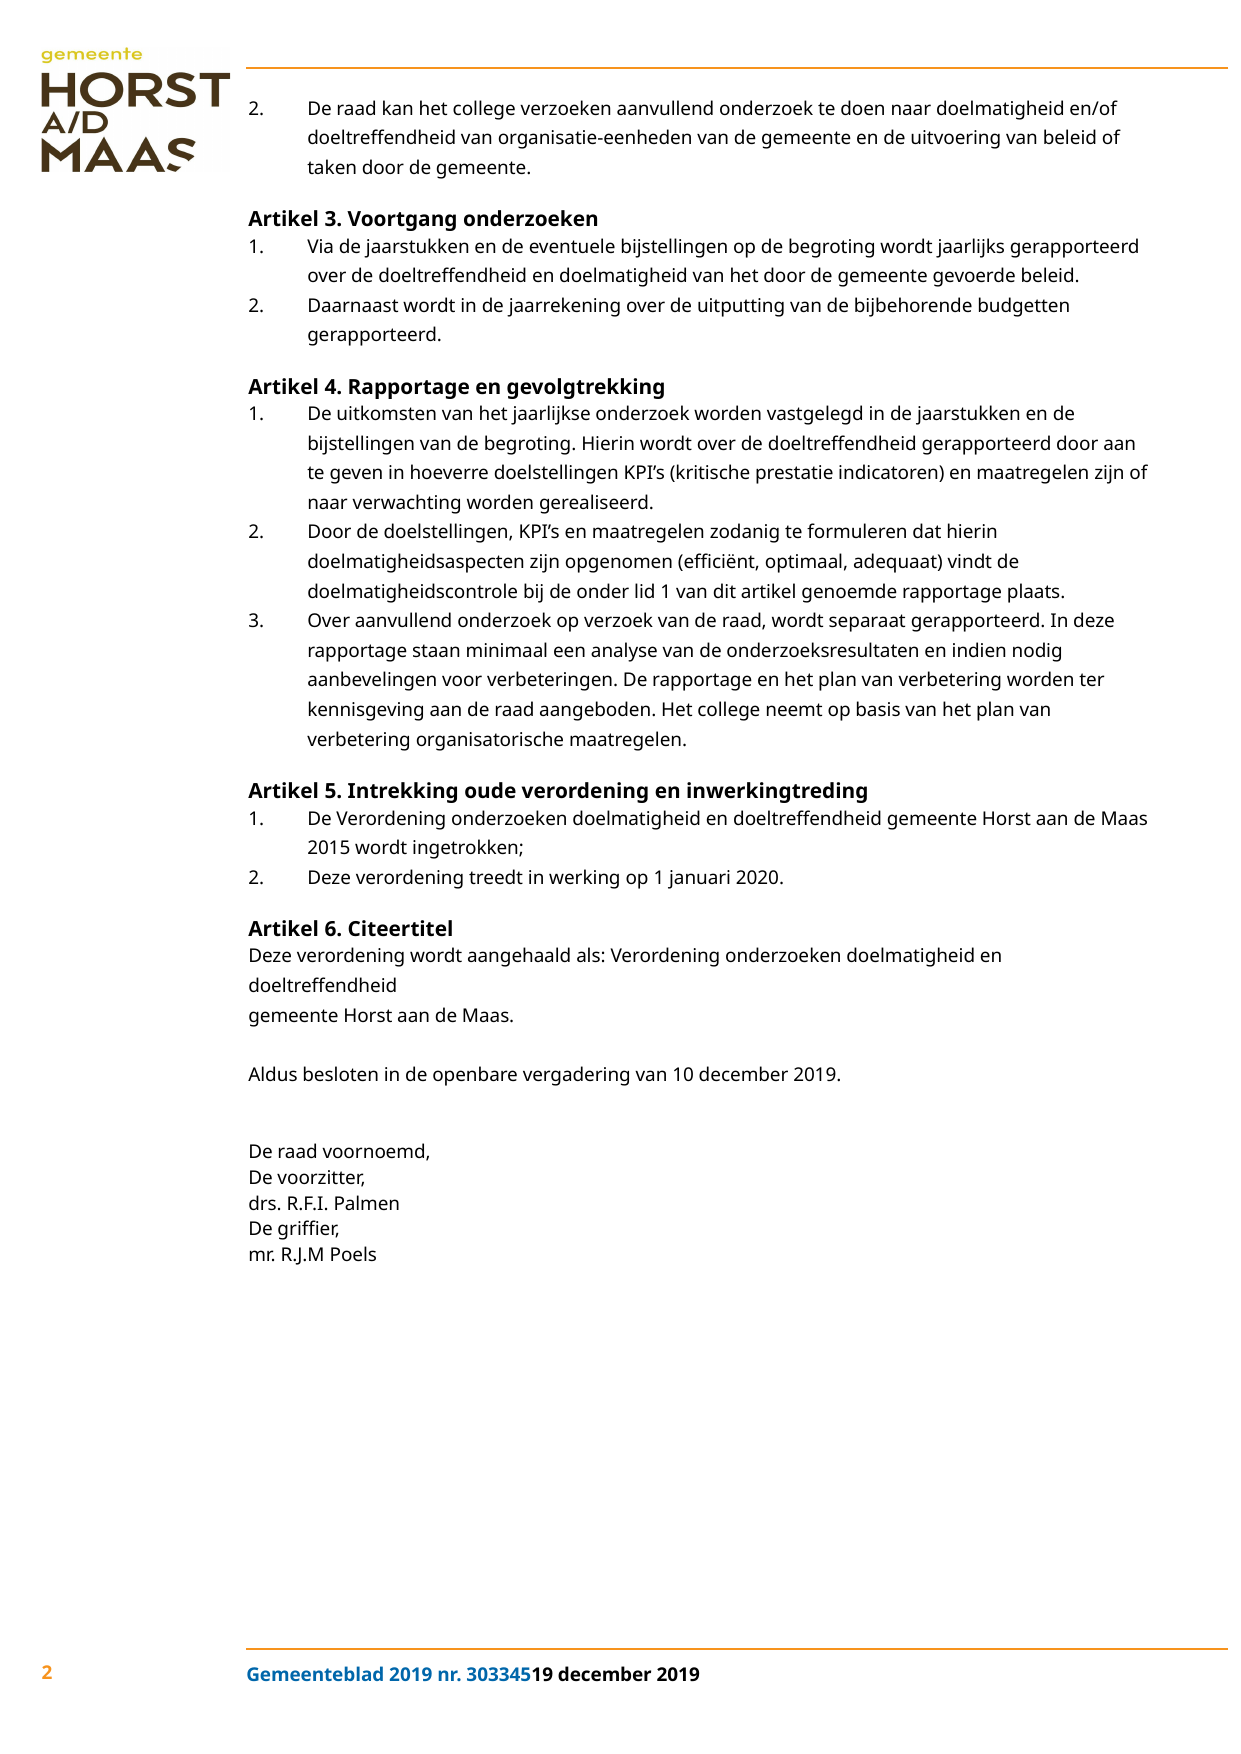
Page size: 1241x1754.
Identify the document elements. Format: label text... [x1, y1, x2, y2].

list Via de jaarstukken en de eventuele bijstellingen op de begroting wordt jaarlijks gerapporteerd over de doeltreffendheid en doelmatigheid van het door de gemeente gevoerde beleid. [248, 233, 1152, 288]
list Over aanvullend onderzoek op verzoek van de raad, wordt separaat gerapporteerd. In deze rapportage staan minimaal een analyse van de onderzoeksresultaten en indien nodig aanbevelingen voor verbeteringen. De rapportage en het plan van verbetering worden ter kennisgeving aan de raad aangeboden. Het college neemt op basis van het plan van verbetering organisatorische maatregelen. [248, 607, 1152, 752]
text Artikel 3. Voortgang onderzoeken [248, 204, 1152, 233]
text Artikel 4. Rapportage en gevolgtrekking [248, 372, 1152, 400]
text Artikel 5. Intrekking oude verordening en inwerkingtreding [248, 776, 1152, 805]
list Deze verordening treedt in werking op 1 januari 2020. [248, 864, 1152, 889]
text De voorzitter, [248, 1164, 1152, 1190]
picture [41, 47, 231, 172]
text Deze verordening wordt aangehaald als: Verordening onderzoeken doelmatigheid en doeltreffendheid [248, 943, 1152, 998]
list De raad kan het college verzoeken aanvullend onderzoek te doen naar doelmatigheid en/of doeltreffendheid van organisatie-eenheden van de gemeente en de uitvoering van beleid of taken door de gemeente. [248, 95, 1152, 180]
list De Verordening onderzoeken doelmatigheid en doeltreffendheid gemeente Horst aan de Maas 2015 wordt ingetrokken; [248, 805, 1152, 860]
list Door de doelstellingen, KPI’s en maatregelen zodanig te formuleren dat hierin doelmatigheidsaspecten zijn opgenomen (efficiënt, optimaal, adequaat) vindt de doelmatigheidscontrole bij de onder lid 1 van dit artikel genoemde rapportage plaats. [248, 519, 1152, 604]
text De griffier, [248, 1215, 1152, 1241]
text Artikel 6. Citeertitel [248, 914, 1152, 943]
text De raad voornoemd, [248, 1138, 1152, 1164]
list Daarnaast wordt in de jaarrekening over de uitputting van de bijbehorende budgetten gerapporteerd. [248, 292, 1152, 347]
text mr. R.J.M Poels [248, 1241, 1152, 1267]
list De uitkomsten van het jaarlijkse onderzoek worden vastgelegd in de jaarstukken en de bijstellingen van de begroting. Hierin wordt over de doeltreffendheid gerapporteerd door aan te geven in hoeverre doelstellingen KPI’s (kritische prestatie indicatoren) en maatregelen zijn of naar verwachting worden gerealiseerd. [248, 400, 1152, 515]
text Aldus besloten in de openbare vergadering van 10 december 2019. [248, 1061, 1152, 1087]
text gemeente Horst aan de Maas. [248, 1002, 1152, 1028]
text drs. R.F.I. Palmen [248, 1190, 1152, 1215]
